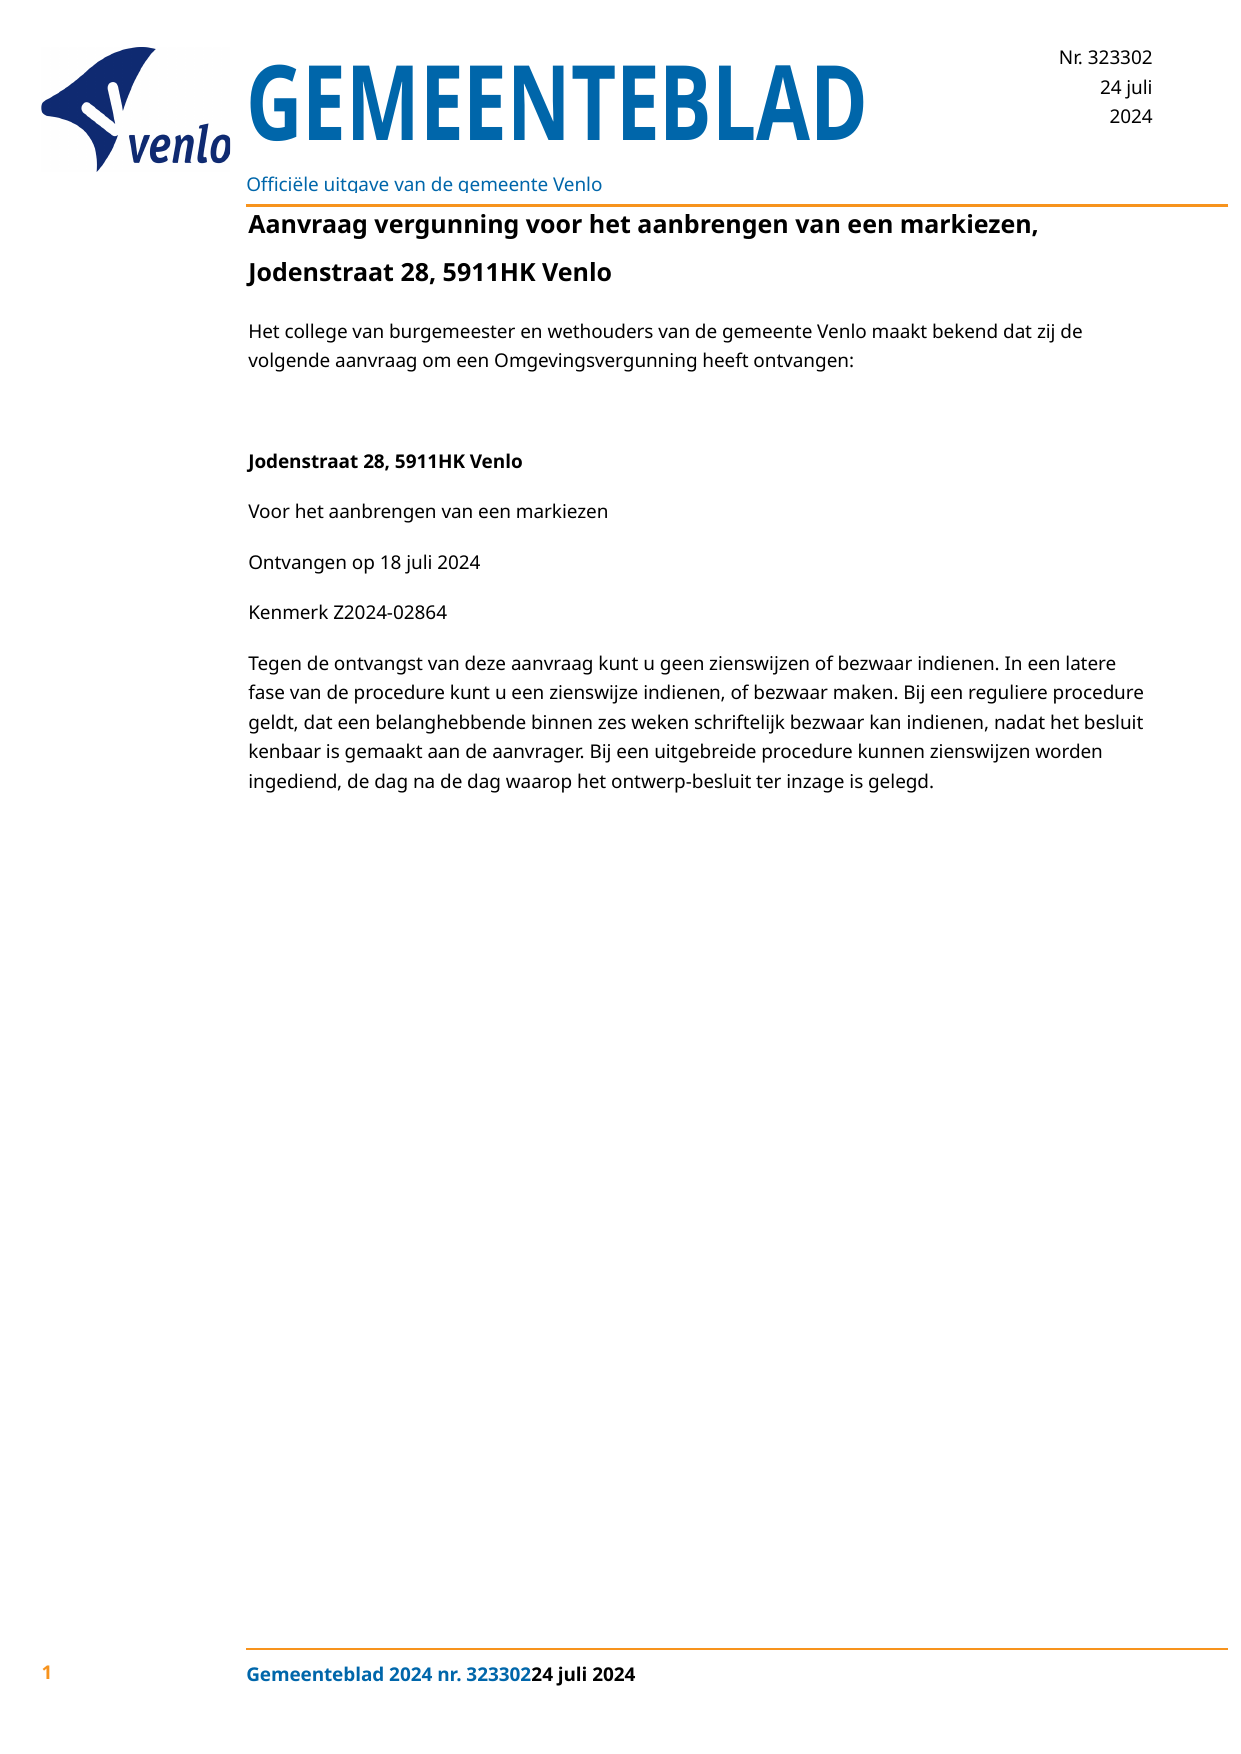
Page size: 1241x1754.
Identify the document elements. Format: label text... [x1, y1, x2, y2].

text Aanvraag vergunning voor het aanbrengen van een markiezen, Jodenstraat 28, 5911HK Venlo [248, 207, 1152, 288]
text Voor het aanbrengen van een markiezen [248, 499, 1152, 524]
text Kenmerk Z2024-02864 [248, 599, 1152, 625]
text Het college van burgemeester en wethouders van de gemeente Venlo maakt bekend dat zij de volgende aanvraag om een Omgevingsvergunning heeft ontvangen: [248, 318, 1152, 373]
text Ontvangen op 18 juli 2024 [248, 549, 1152, 575]
picture [41, 47, 231, 172]
text Tegen de ontvangst van deze aanvraag kunt u geen zienswijzen of bezwaar indienen. In een latere fase van de procedure kunt u een zienswijze indienen, of bezwaar maken. Bij een reguliere procedure geldt, dat een belanghebbende binnen zes weken schriftelijk bezwaar kan indienen, nadat het besluit kenbaar is gemaakt aan de aanvrager. Bij een uitgebreide procedure kunnen zienswijzen worden ingediend, de dag na de dag waarop het ontwerp-besluit ter inzage is gelegd. [248, 650, 1152, 794]
text Jodenstraat 28, 5911HK Venlo [248, 448, 1152, 474]
